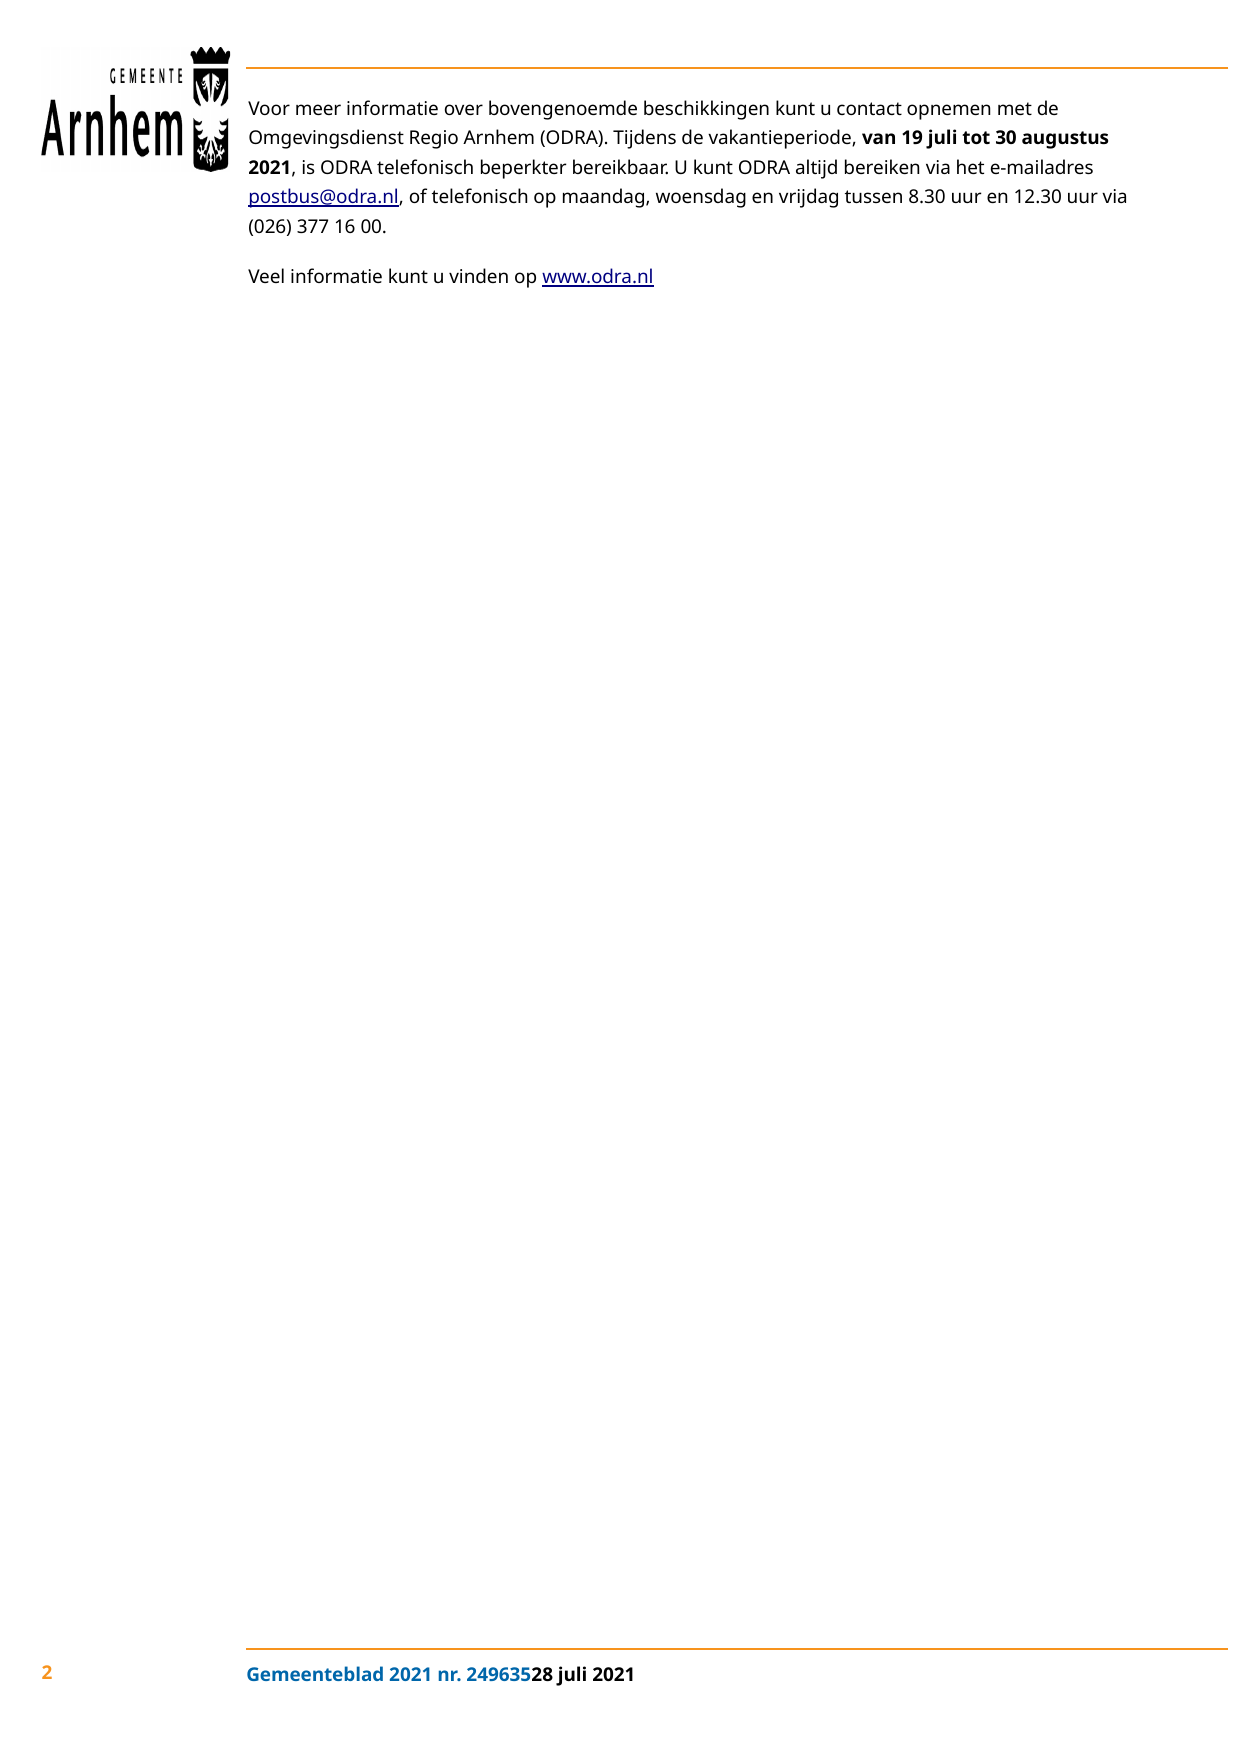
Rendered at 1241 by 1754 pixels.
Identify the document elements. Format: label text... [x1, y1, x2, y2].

text Voor meer informatie over bovengenoemde beschikkingen kunt u contact opnemen met de Omgevingsdienst Regio Arnhem (ODRA). Tijdens de vakantieperiode, van 19 juli tot 30 augustus 2021, is ODRA telefonisch beperkter bereikbaar. U kunt ODRA altijd bereiken via het e-mailadres postbus@odra.nl, of telefonisch op maandag, woensdag en vrijdag tussen 8.30 uur en 12.30 uur via (026) 377 16 00. [248, 95, 1152, 239]
text Veel informatie kunt u vinden op www.odra.nl [248, 263, 1152, 289]
picture [41, 47, 231, 172]
